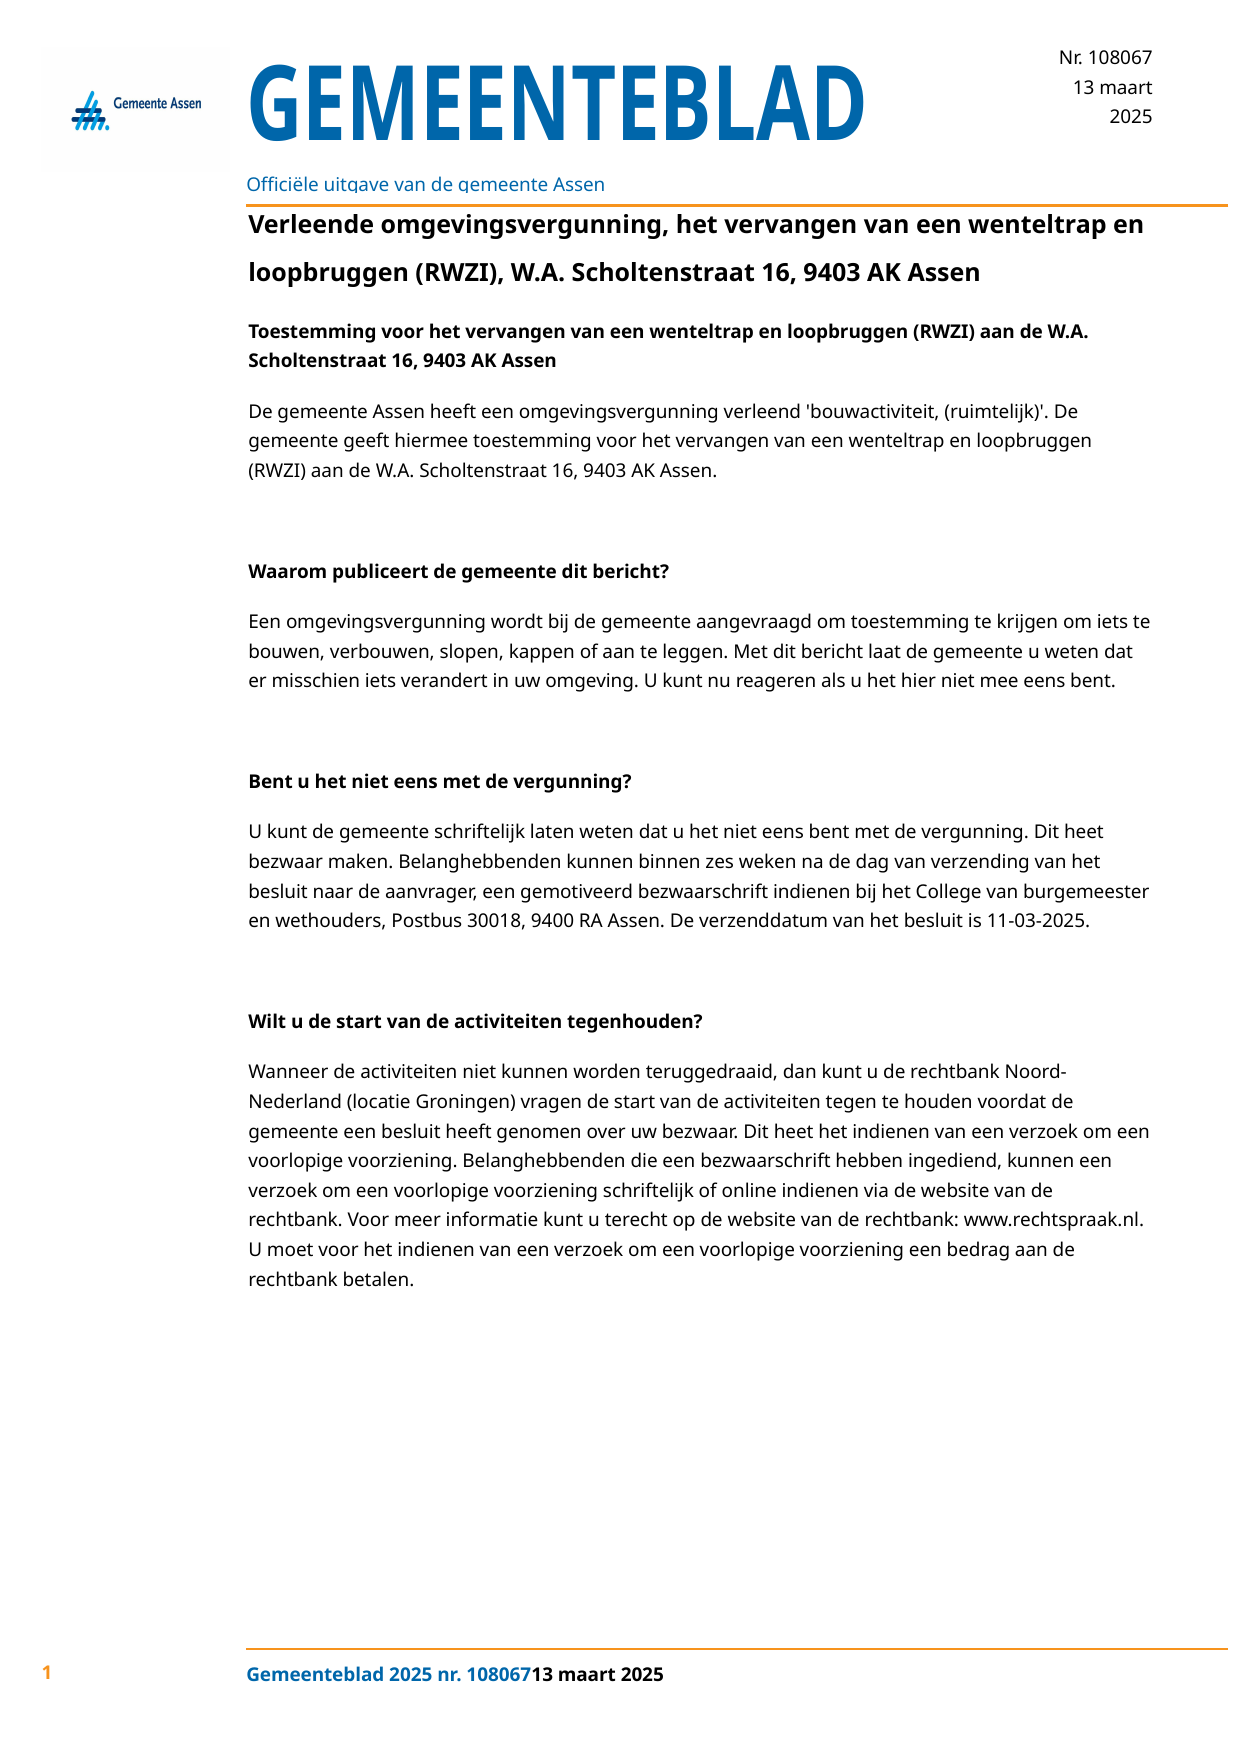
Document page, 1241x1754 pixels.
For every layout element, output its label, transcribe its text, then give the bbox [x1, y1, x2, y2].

text Toestemming voor het vervangen van een wenteltrap en loopbruggen (RWZI) aan de W.A. Scholtenstraat 16, 9403 AK Assen [248, 318, 1152, 373]
text U kunt de gemeente schriftelijk laten weten dat u het niet eens bent met de vergunning. Dit heet bezwaar maken. Belanghebbenden kunnen binnen zes weken na de dag van verzending van het besluit naar de aanvrager, een gemotiveerd bezwaarschrift indienen bij het College van burgemeester en wethouders, Postbus 30018, 9400 RA Assen. De verzenddatum van het besluit is 11-03-2025. [248, 819, 1152, 933]
text Bent u het niet eens met de vergunning? [248, 768, 1152, 794]
text Waarom publiceert de gemeente dit bericht? [248, 558, 1152, 584]
text De gemeente Assen heeft een omgevingsvergunning verleend 'bouwactiviteit, (ruimtelijk)'. De gemeente geeft hiermee toestemming voor het vervangen van een wenteltrap en loopbruggen (RWZI) aan de W.A. Scholtenstraat 16, 9403 AK Assen. [248, 398, 1152, 483]
picture [41, 47, 231, 172]
text Wilt u de start van de activiteiten tegenhouden? [248, 1008, 1152, 1034]
text Verleende omgevingsvergunning, het vervangen van een wenteltrap en loopbruggen (RWZI), W.A. Scholtenstraat 16, 9403 AK Assen [248, 207, 1152, 288]
text Wanneer de activiteiten niet kunnen worden teruggedraaid, dan kunt u de rechtbank Noord-Nederland (locatie Groningen) vragen de start van de activiteiten tegen te houden voordat de gemeente een besluit heeft genomen over uw bezwaar. Dit heet het indienen van een verzoek om een voorlopige voorziening. Belanghebbenden die een bezwaarschrift hebben ingediend, kunnen een verzoek om een voorlopige voorziening schriftelijk of online indienen via de website van de rechtbank. Voor meer informatie kunt u terecht op de website van de rechtbank: www.rechtspraak.nl. U moet voor het indienen van een verzoek om een voorlopige voorziening een bedrag aan de rechtbank betalen. [248, 1059, 1152, 1292]
text Een omgevingsvergunning wordt bij de gemeente aangevraagd om toestemming te krijgen om iets te bouwen, verbouwen, slopen, kappen of aan te leggen. Met dit bericht laat de gemeente u weten dat er misschien iets verandert in uw omgeving. U kunt nu reageren als u het hier niet mee eens bent. [248, 608, 1152, 693]
